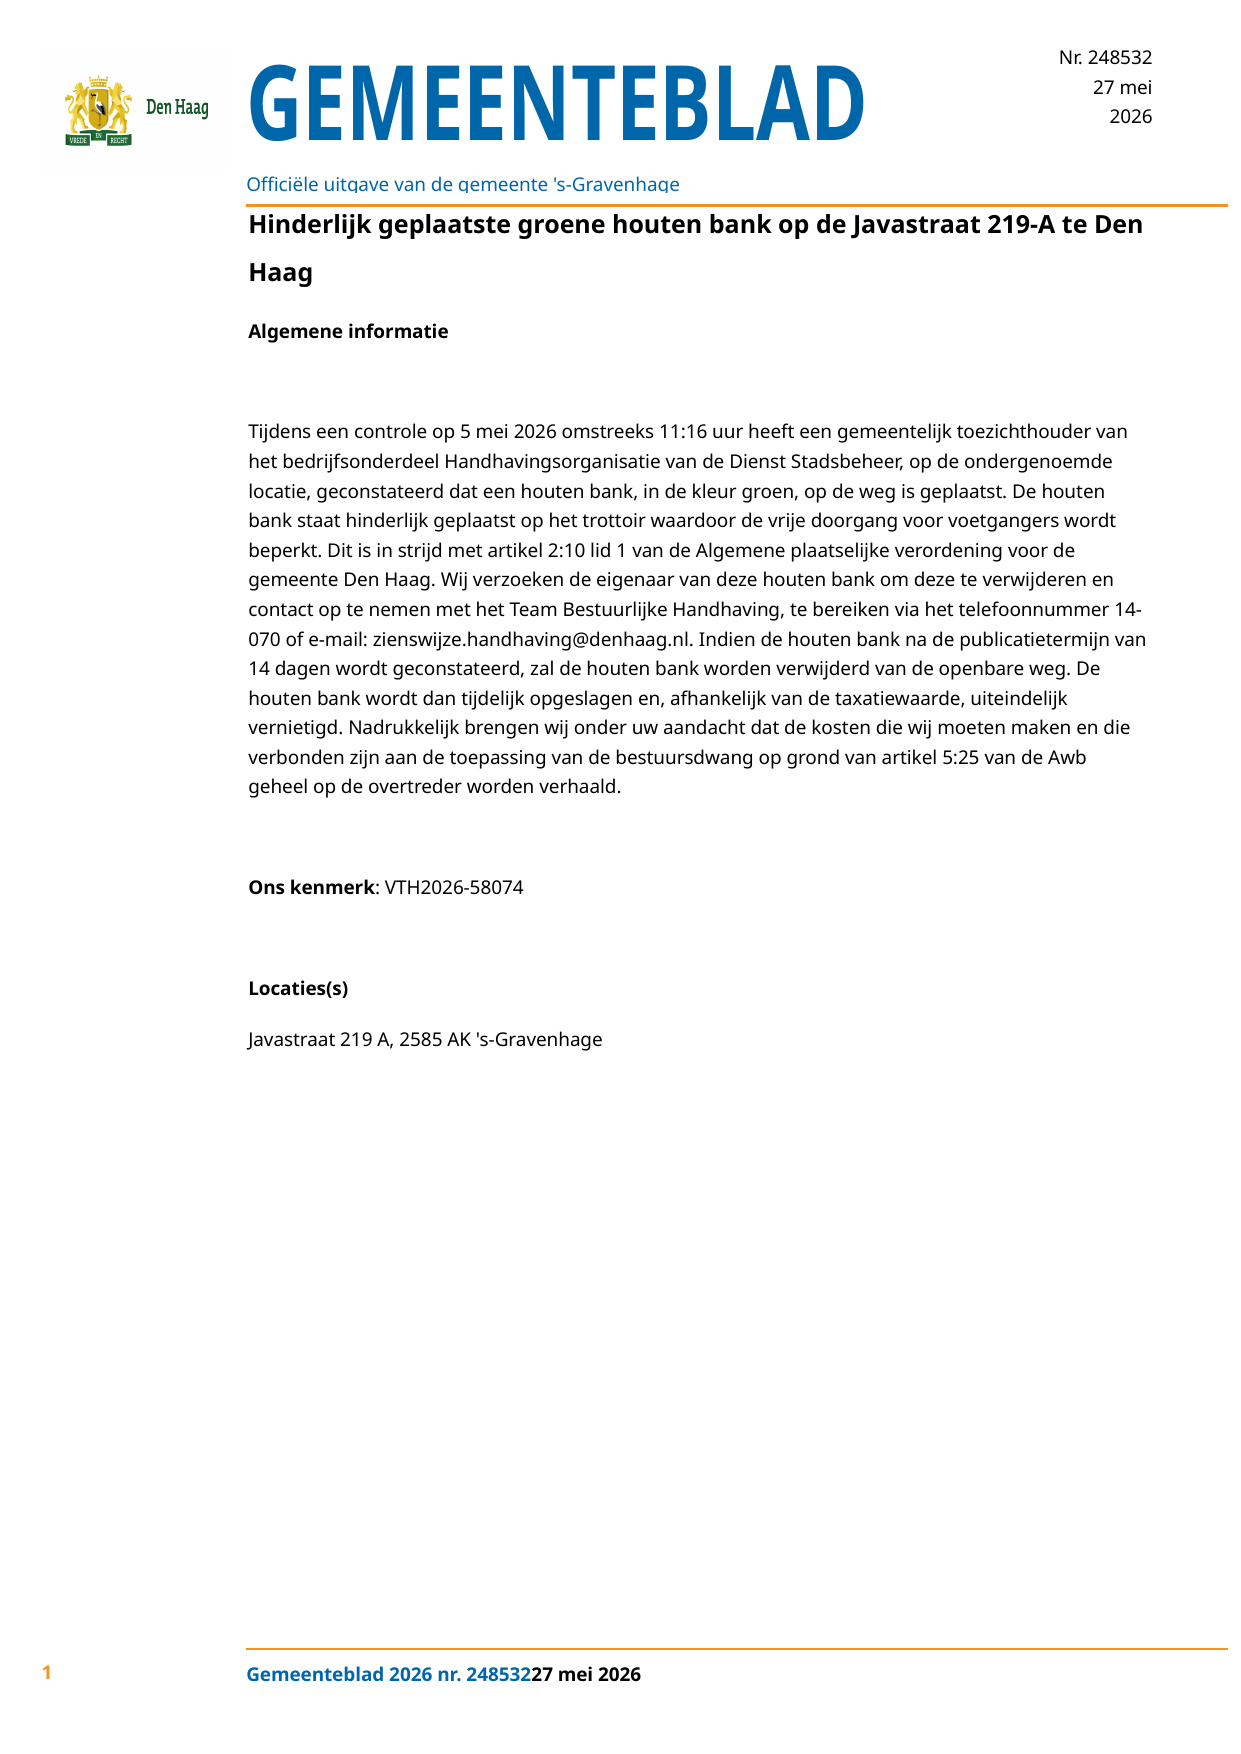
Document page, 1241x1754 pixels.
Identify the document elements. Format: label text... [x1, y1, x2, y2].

text Algemene informatie [248, 318, 1152, 344]
text Javastraat 219 A, 2585 AK 's-Gravenhage [248, 1026, 1152, 1052]
text Hinderlijk geplaatste groene houten bank op de Javastraat 219-A te Den Haag [248, 207, 1152, 288]
text Tijdens een controle op 5 mei 2026 omstreeks 11:16 uur heeft een gemeentelijk toezichthouder van het bedrijfsonderdeel Handhavingsorganisatie van de Dienst Stadsbeheer, op de ondergenoemde locatie, geconstateerd dat een houten bank, in de kleur groen, op de weg is geplaatst. De houten bank staat hinderlijk geplaatst op het trottoir waardoor de vrije doorgang voor voetgangers wordt beperkt. Dit is in strijd met artikel 2:10 lid 1 van de Algemene plaatselijke verordening voor de gemeente Den Haag. Wij verzoeken de eigenaar van deze houten bank om deze te verwijderen en contact op te nemen met het Team Bestuurlijke Handhaving, te bereiken via het telefoonnummer 14-070 of e-mail: zienswijze.handhaving@denhaag.nl. Indien de houten bank na de publicatietermijn van 14 dagen wordt geconstateerd, zal de houten bank worden verwijderd van de openbare weg. De houten bank wordt dan tijdelijk opgeslagen en, afhankelijk van de taxatiewaarde, uiteindelijk vernietigd. Nadrukkelijk brengen wij onder uw aandacht dat de kosten die wij moeten maken en die verbonden zijn aan de toepassing van de bestuursdwang op grond van artikel 5:25 van de Awb geheel op de overtreder worden verhaald. [248, 419, 1152, 799]
picture [41, 47, 231, 172]
text Locaties(s) [248, 975, 1152, 1001]
text Ons kenmerk: VTH2026-58074 [248, 874, 1152, 900]
